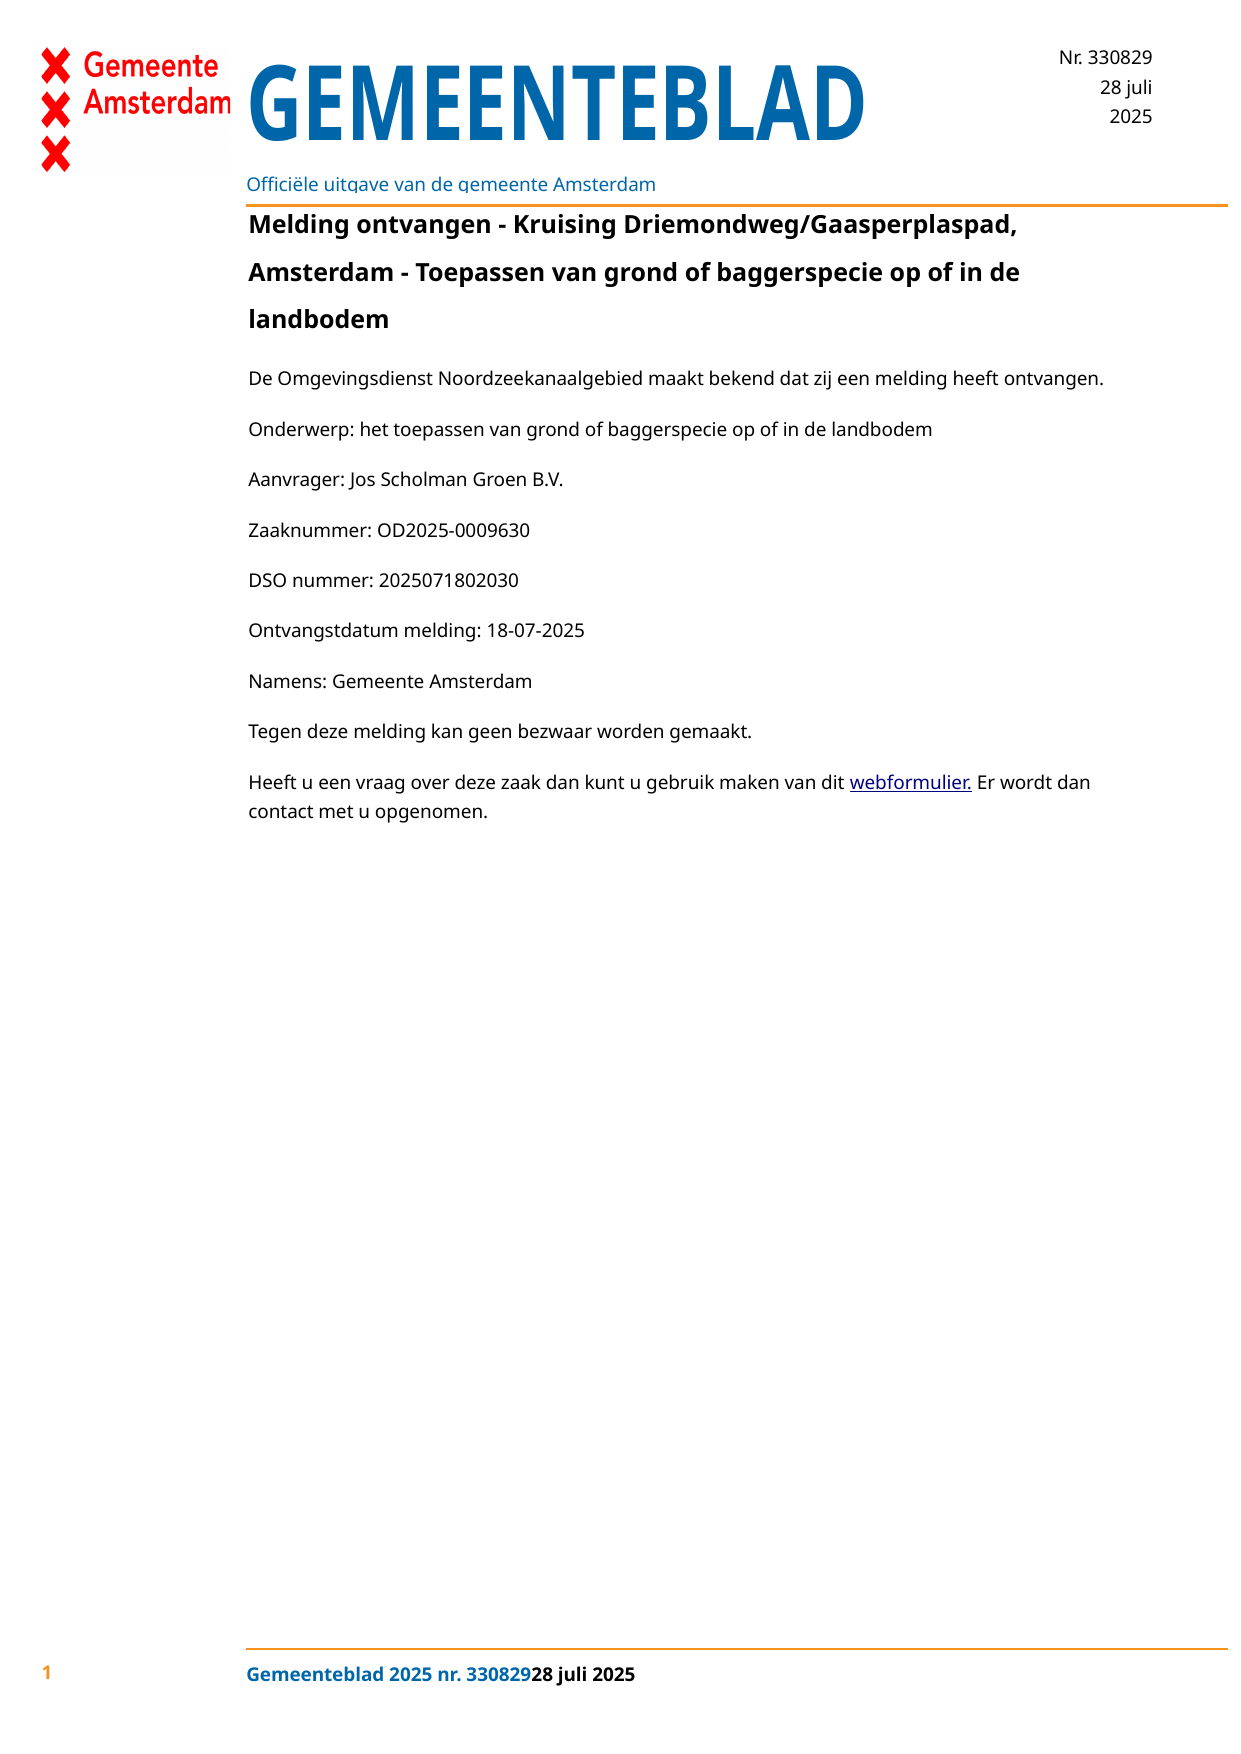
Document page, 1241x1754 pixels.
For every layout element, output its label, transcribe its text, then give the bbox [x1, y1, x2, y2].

picture [41, 47, 231, 172]
text Onderwerp: het toepassen van grond of baggerspecie op of in de landbodem [248, 416, 1152, 442]
text De Omgevingsdienst Noordzeekanaalgebied maakt bekend dat zij een melding heeft ontvangen. [248, 366, 1152, 391]
text DSO nummer: 2025071802030 [248, 567, 1152, 593]
text Namens: Gemeente Amsterdam [248, 668, 1152, 694]
text Zaaknummer: OD2025-0009630 [248, 517, 1152, 542]
text Melding ontvangen - Kruising Driemondweg/Gaasperplaspad, Amsterdam - Toepassen van grond of baggerspecie op of in de landbodem [248, 207, 1152, 336]
text Ontvangstdatum melding: 18-07-2025 [248, 618, 1152, 643]
text Tegen deze melding kan geen bezwaar worden gemaakt. [248, 718, 1152, 744]
text Aanvrager: Jos Scholman Groen B.V. [248, 466, 1152, 492]
text Heeft u een vraag over deze zaak dan kunt u gebruik maken van dit webformulier. Er wordt dan contact met u opgenomen. [248, 769, 1152, 824]
